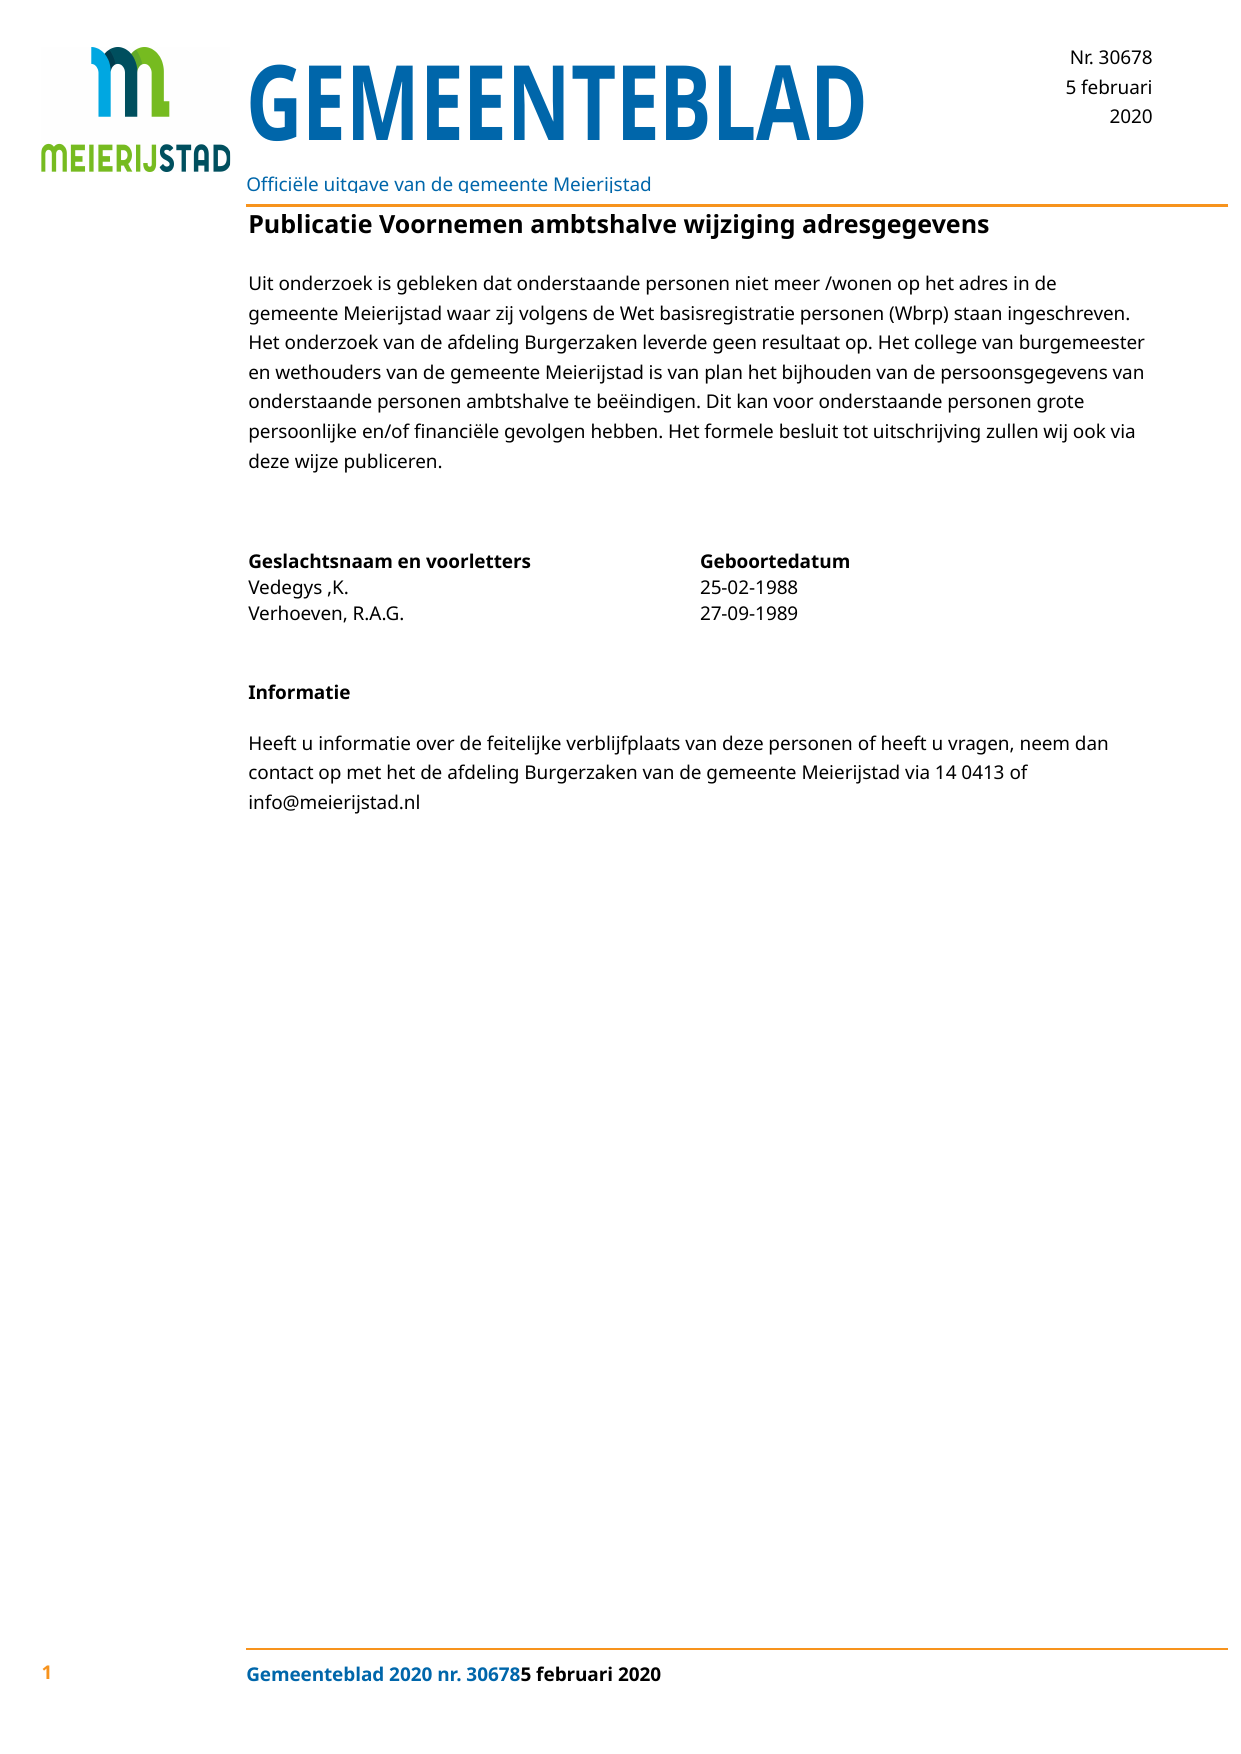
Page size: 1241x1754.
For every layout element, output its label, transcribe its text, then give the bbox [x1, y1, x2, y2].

text Uit onderzoek is gebleken dat onderstaande personen niet meer /wonen op het adres in de gemeente Meierijstad waar zij volgens de Wet basisregistratie personen (Wbrp) staan ingeschreven. Het onderzoek van de afdeling Burgerzaken leverde geen resultaat op. Het college van burgemeester en wethouders van de gemeente Meierijstad is van plan het bijhouden van de persoonsgegevens van onderstaande personen ambtshalve te beëindigen. Dit kan voor onderstaande personen grote persoonlijke en/of financiële gevolgen hebben. Het formele besluit tot uitschrijving zullen wij ook via deze wijze publiceren. [248, 270, 1152, 473]
picture [41, 47, 231, 172]
table_cell Verhoeven, R.A.G. [248, 600, 700, 626]
table_cell Vedegys ,K. [248, 575, 700, 600]
table_header Geslachtsnaam en voorletters [248, 549, 700, 574]
table_cell 25-02-1988 [700, 575, 1152, 600]
text Informatie [248, 679, 1152, 705]
table_header Geboortedatum [700, 549, 1152, 574]
text Publicatie Voornemen ambtshalve wijziging adresgegevens [248, 207, 1152, 241]
table_cell 27-09-1989 [700, 600, 1152, 626]
text Heeft u informatie over de feitelijke verblijfplaats van deze personen of heeft u vragen, neem dan contact op met het de afdeling Burgerzaken van de gemeente Meierijstad via 14 0413 of info@meierijstad.nl [248, 730, 1152, 815]
